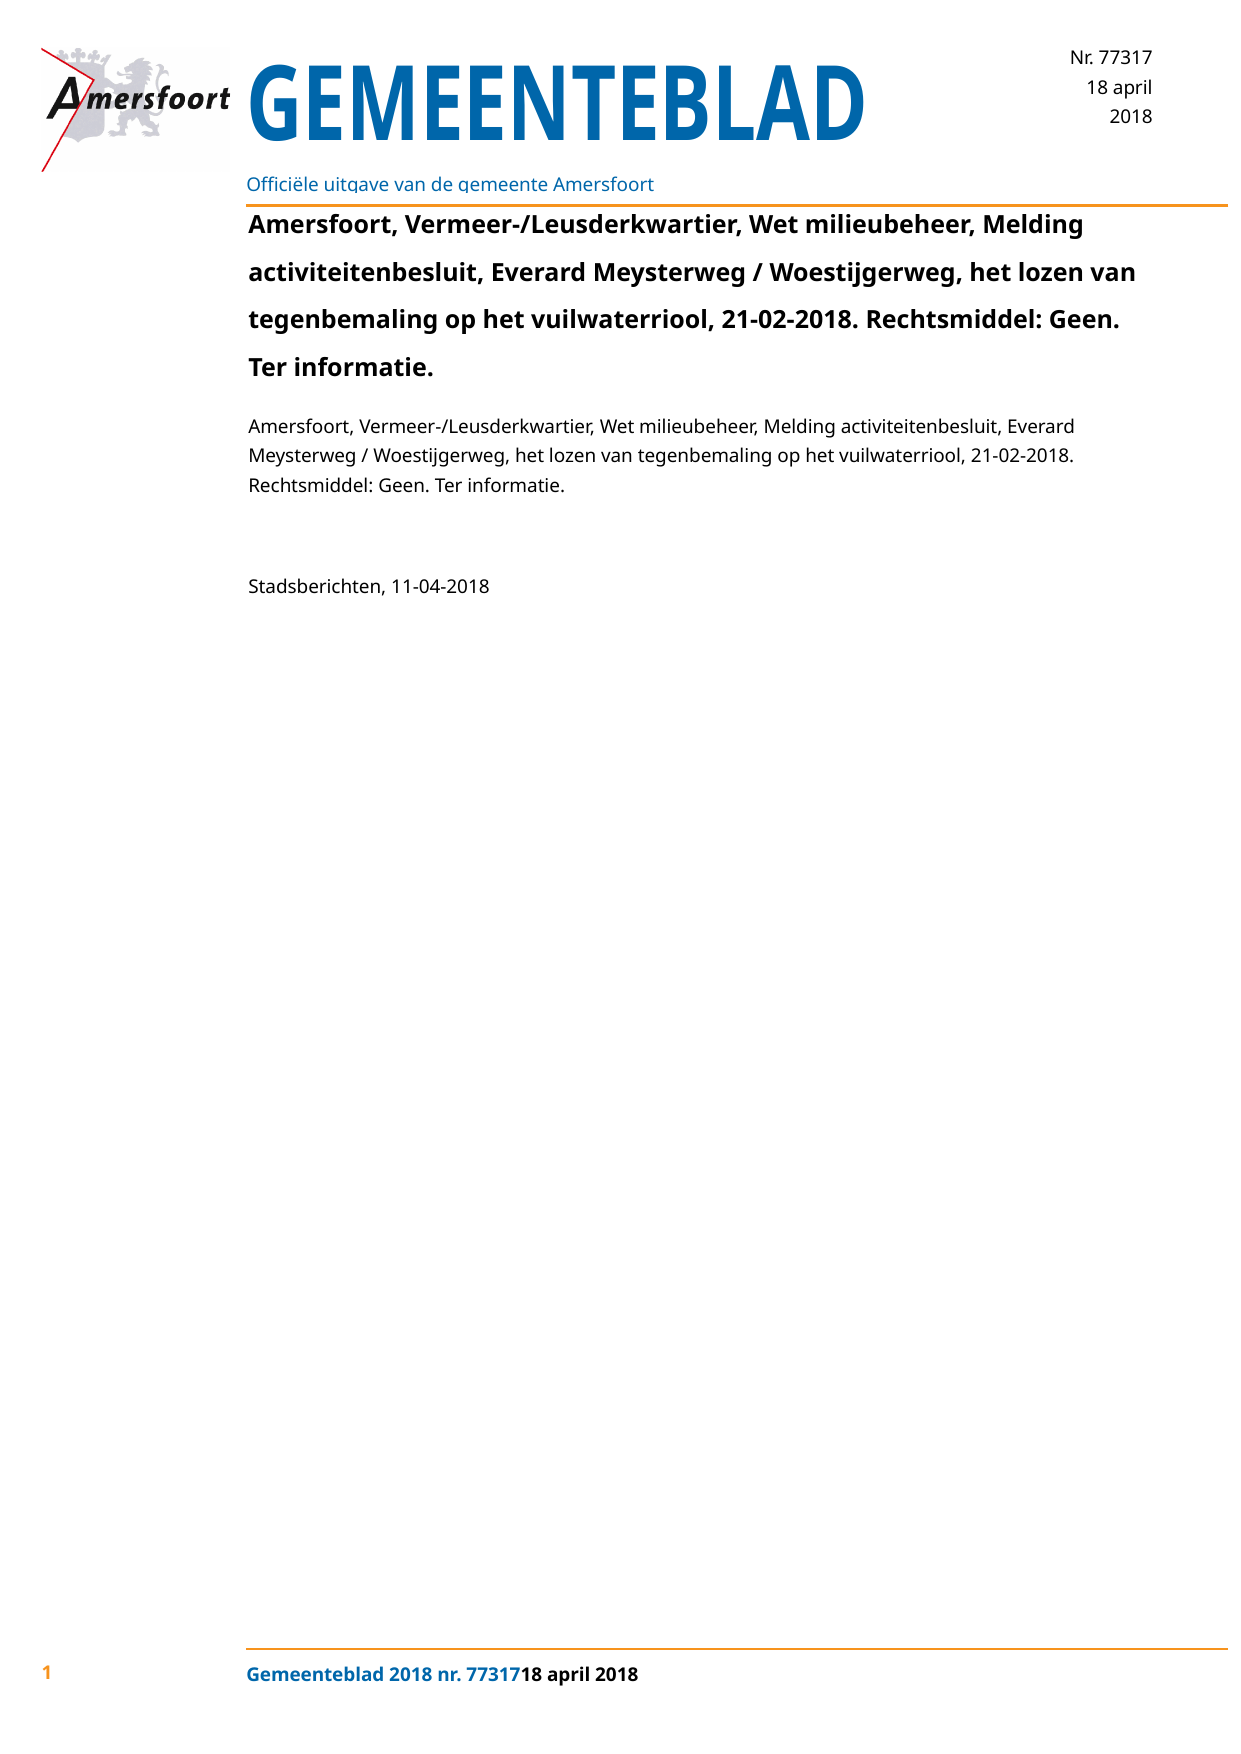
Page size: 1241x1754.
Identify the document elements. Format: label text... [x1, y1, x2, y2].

picture [41, 47, 231, 172]
text Amersfoort, Vermeer-/Leusderkwartier, Wet milieubeheer, Melding activiteitenbesluit, Everard Meysterweg / Woestijgerweg, het lozen van tegenbemaling op het vuilwaterriool, 21-02-2018. Rechtsmiddel: Geen. Ter informatie. [248, 413, 1152, 498]
text Amersfoort, Vermeer-/Leusderkwartier, Wet milieubeheer, Melding activiteitenbesluit, Everard Meysterweg / Woestijgerweg, het lozen van tegenbemaling op het vuilwaterriool, 21-02-2018. Rechtsmiddel: Geen. Ter informatie. [248, 207, 1152, 384]
text Stadsberichten, 11-04-2018 [248, 573, 1152, 599]
